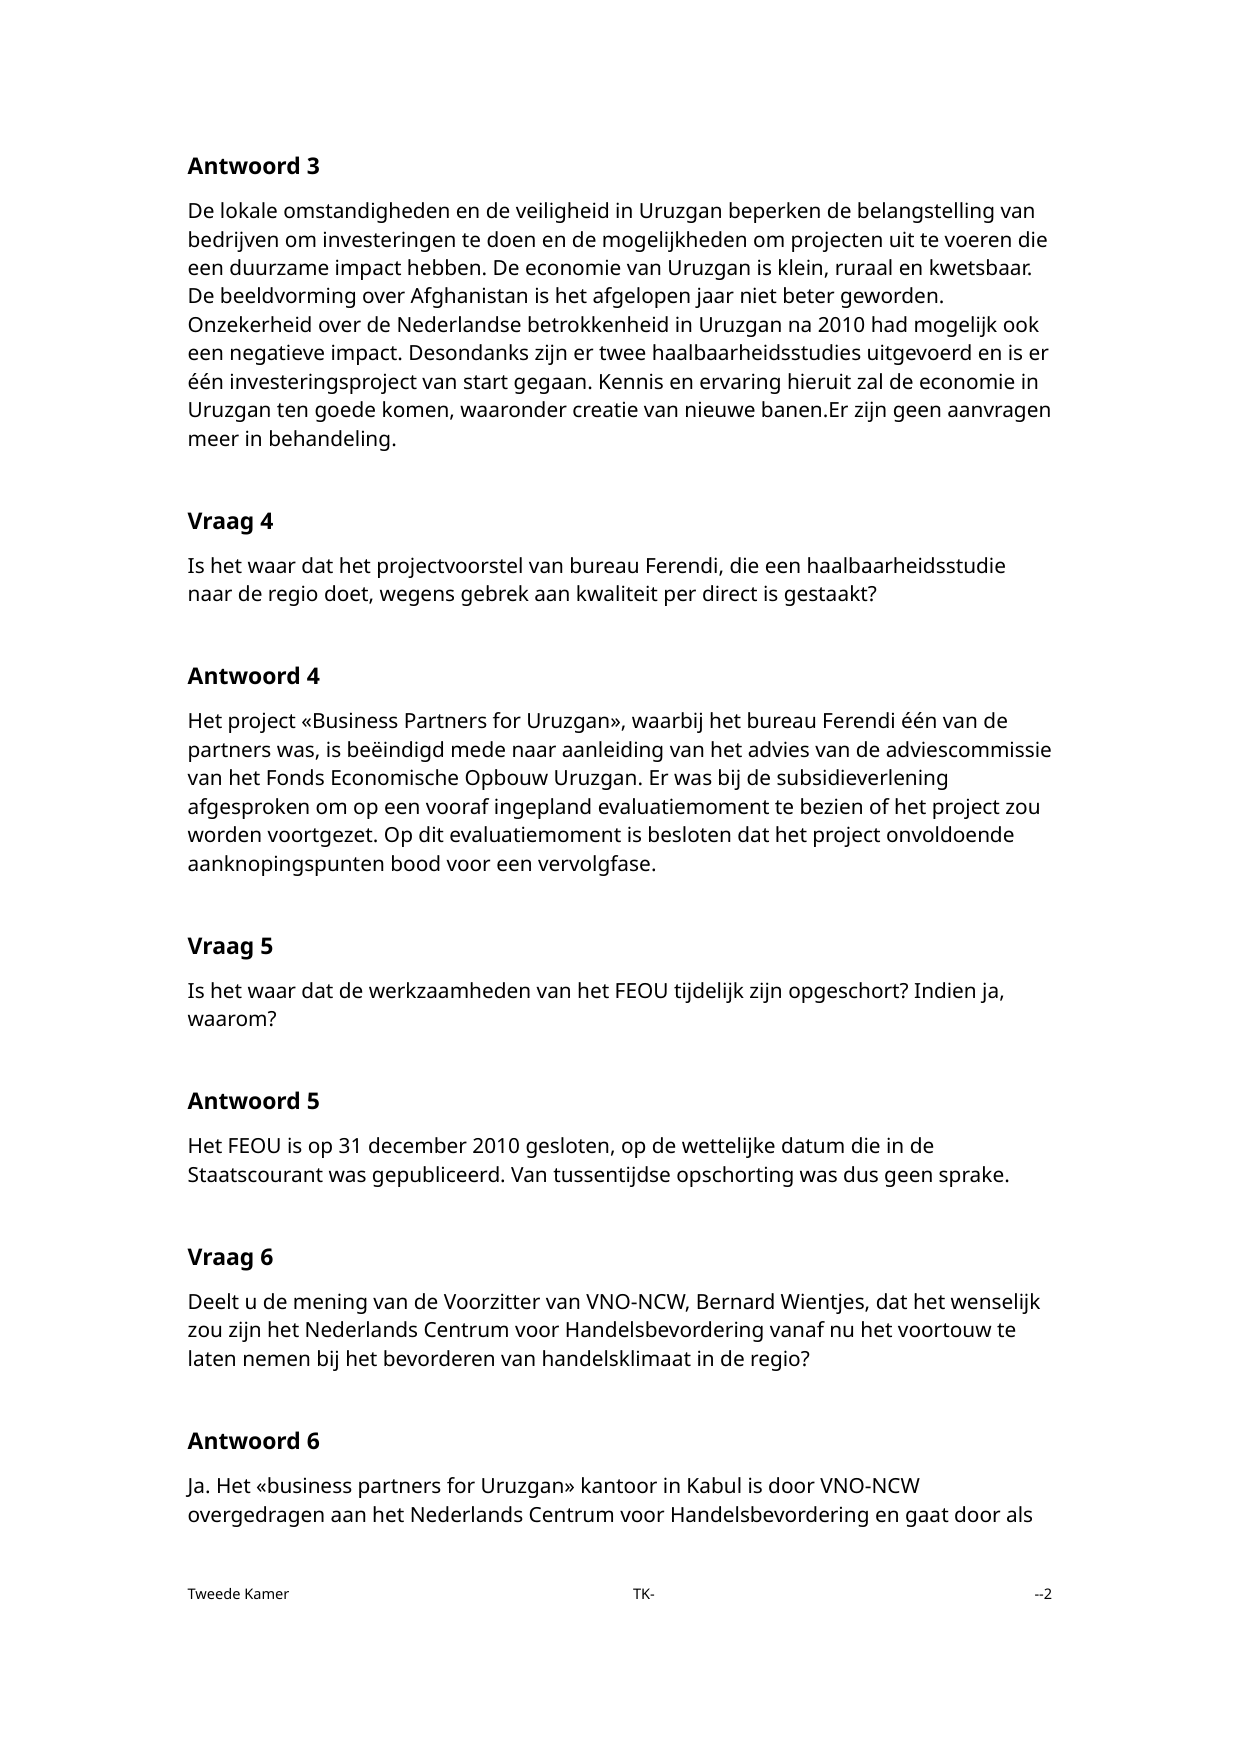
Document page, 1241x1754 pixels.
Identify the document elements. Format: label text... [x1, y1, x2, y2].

subtitle Antwoord 4 [187, 660, 1053, 692]
text De lokale omstandigheden en de veiligheid in Uruzgan beperken de belangstelling van bedrijven om investeringen te doen en de mogelijkheden om projecten uit te voeren die een duurzame impact hebben. De economie van Uruzgan is klein, ruraal en kwetsbaar. De beeldvorming over Afghanistan is het afgelopen jaar niet beter geworden. Onzekerheid over de Nederlandse betrokkenheid in Uruzgan na 2010 had mogelijk ook een negatieve impact. Desondanks zijn er twee haalbaarheidsstudies uitgevoerd en is er één investeringsproject van start gegaan. Kennis en ervaring hieruit zal de economie in Uruzgan ten goede komen, waaronder creatie van nieuwe banen.Er zijn geen aanvragen meer in behandeling. [187, 196, 1053, 452]
subtitle Antwoord 5 [187, 1085, 1053, 1117]
text Het project «Business Partners for Uruzgan», waarbij het bureau Ferendi één van de partners was, is beëindigd mede naar aanleiding van het advies van de adviescommissie van het Fonds Economische Opbouw Uruzgan. Er was bij de subsidieverlening afgesproken om op een vooraf ingepland evaluatiemoment te bezien of het project zou worden voortgezet. Op dit evaluatiemoment is besloten dat het project onvoldoende aanknopingspunten bood voor een vervolgfase. [187, 707, 1053, 877]
text Het FEOU is op 31 december 2010 gesloten, op de wettelijke datum die in de Staatscourant was gepubliceerd. Van tussentijdse opschorting was dus geen sprake. [187, 1132, 1053, 1188]
subtitle Vraag 4 [187, 505, 1053, 536]
subtitle Vraag 5 [187, 930, 1053, 961]
text Deelt u de mening van de Voorzitter van VNO-NCW, Bernard Wientjes, dat het wenselijk zou zijn het Nederlands Centrum voor Handelsbevordering vanaf nu het voortouw te laten nemen bij het bevorderen van handelsklimaat in de regio? [187, 1287, 1053, 1372]
text Is het waar dat de werkzaamheden van het FEOU tijdelijk zijn opgeschort? Indien ja, waarom? [187, 976, 1053, 1033]
subtitle Antwoord 3 [187, 150, 1053, 181]
subtitle Vraag 6 [187, 1241, 1053, 1272]
subtitle Antwoord 6 [187, 1425, 1053, 1456]
text Is het waar dat het projectvoorstel van bureau Ferendi, die een haalbaarheidsstudie naar de regio doet, wegens gebrek aan kwaliteit per direct is gestaakt? [187, 551, 1053, 608]
text Ja. Het «business partners for Uruzgan» kantoor in Kabul is door VNO-NCW overgedragen aan het Nederlands Centrum voor Handelsbevordering en gaat door als [187, 1471, 1053, 1528]
